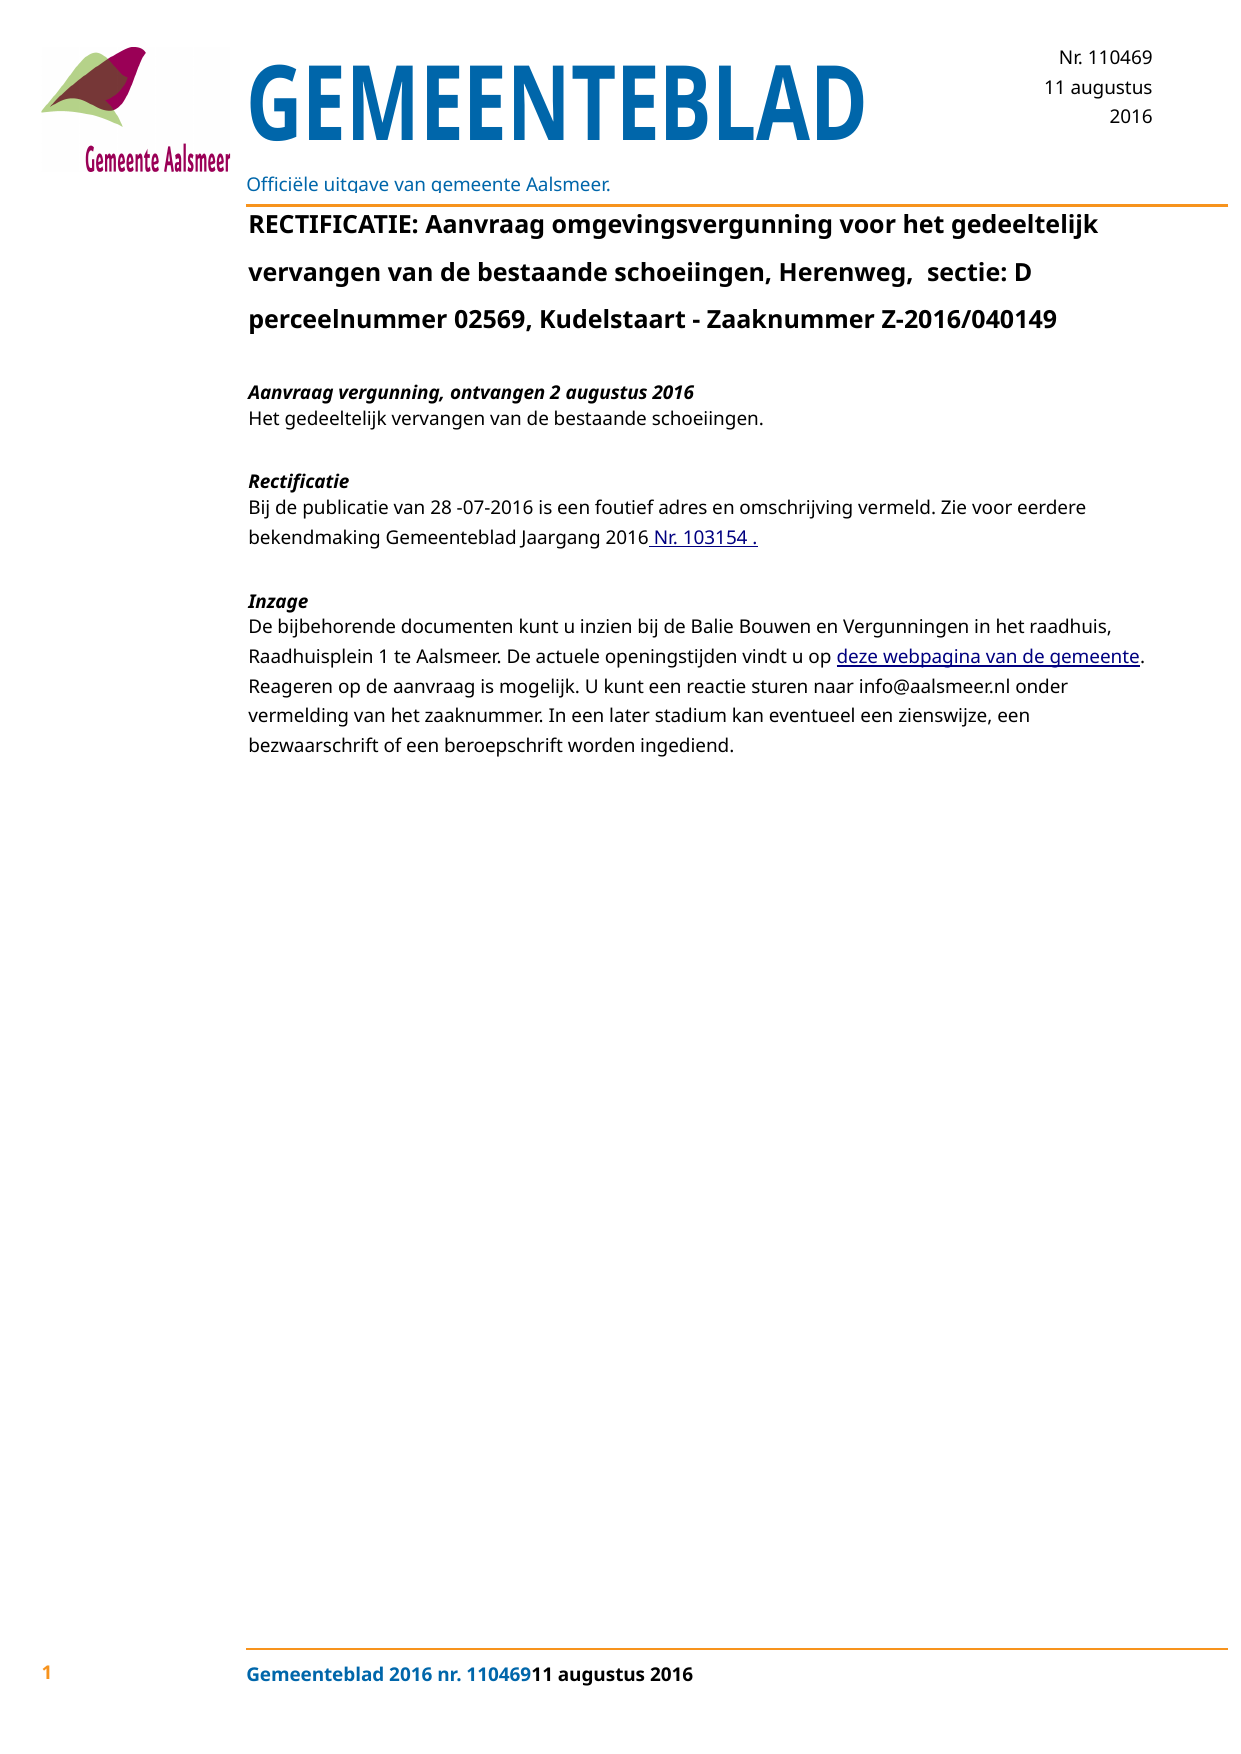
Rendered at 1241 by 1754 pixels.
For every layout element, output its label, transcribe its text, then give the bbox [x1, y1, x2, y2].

text Rectificatie [248, 469, 1152, 494]
text Het gedeeltelijk vervangen van de bestaande schoeiingen. [248, 405, 1152, 431]
text Aanvraag vergunning, ontvangen 2 augustus 2016 [248, 379, 1152, 405]
picture [41, 47, 231, 172]
text ​ [248, 775, 1152, 801]
text Inzage [248, 588, 1152, 614]
text RECTIFICATIE: Aanvraag omgevingsvergunning voor het gedeeltelijk vervangen van de bestaande schoeiingen, Herenweg, sectie: D perceelnummer 02569, Kudelstaart - Zaaknummer Z-2016/040149 [248, 207, 1152, 336]
text Bij de publicatie van 28 -07-2016 is een foutief adres en omschrijving vermeld. Zie voor eerdere bekendmaking Gemeenteblad Jaargang 2016 Nr. 103154 . [248, 494, 1152, 550]
text De bijbehorende documenten kunt u inzien bij de Balie Bouwen en Vergunningen in het raadhuis, Raadhuisplein 1 te Aalsmeer. De actuele openingstijden vindt u op deze webpagina van de gemeente. Reageren op de aanvraag is mogelijk. U kunt een reactie sturen naar info@aalsmeer.nl onder vermelding van het zaaknummer. In een later stadium kan eventueel een zienswijze, een bezwaarschrift of een beroepschrift worden ingediend. [248, 614, 1152, 758]
